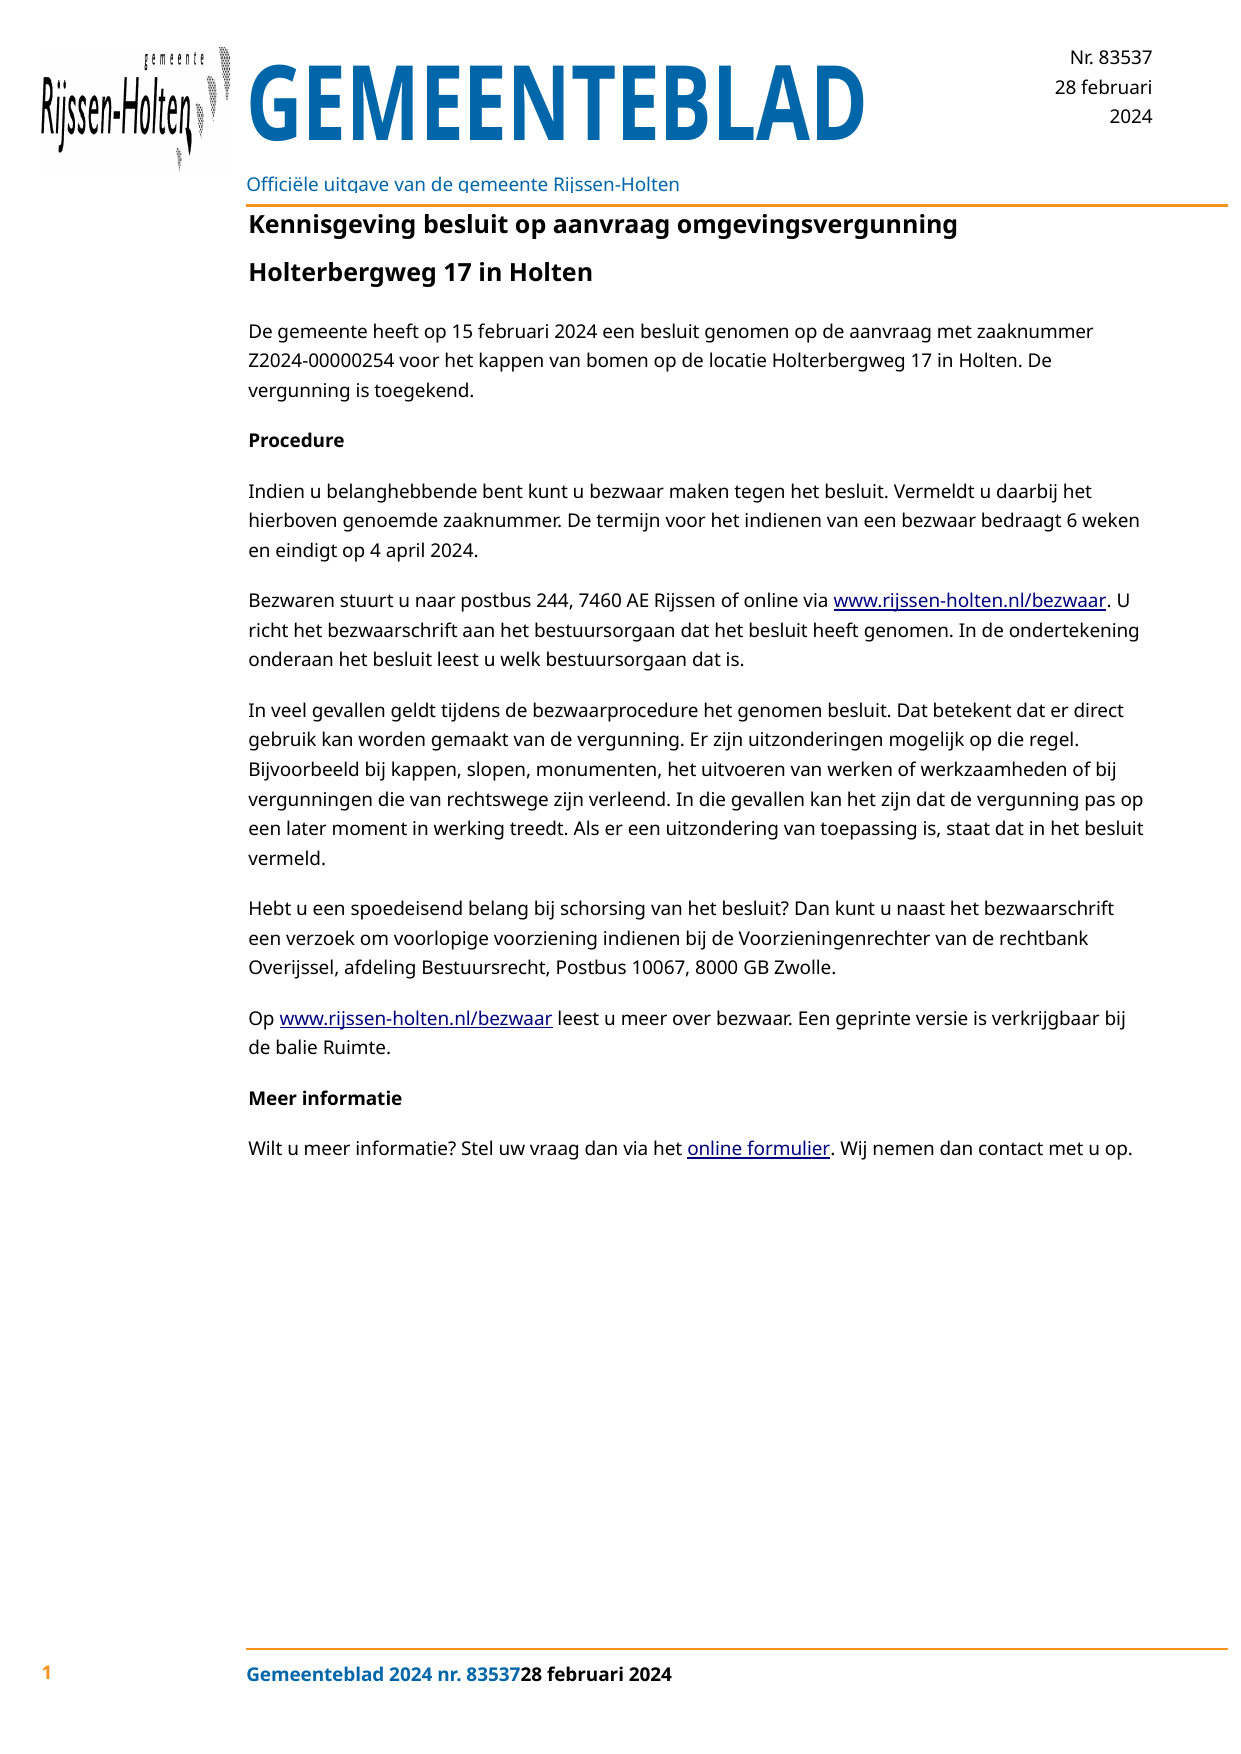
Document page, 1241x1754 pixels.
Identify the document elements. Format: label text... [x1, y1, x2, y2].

text Hebt u een spoedeisend belang bij schorsing van het besluit? Dan kunt u naast het bezwaarschrift een verzoek om voorlopige voorziening indienen bij de Voorzieningenrechter van de rechtbank Overijssel, afdeling Bestuursrecht, Postbus 10067, 8000 GB Zwolle. [248, 895, 1152, 980]
text Bezwaren stuurt u naar postbus 244, 7460 AE Rijssen of online via www.rijssen-holten.nl/bezwaar. U richt het bezwaarschrift aan het bestuursorgaan dat het besluit heeft genomen. In de ondertekening onderaan het besluit leest u welk bestuursorgaan dat is. [248, 587, 1152, 672]
text Op www.rijssen-holten.nl/bezwaar leest u meer over bezwaar. Een geprinte versie is verkrijgbaar bij de balie Ruimte. [248, 1005, 1152, 1060]
text De gemeente heeft op 15 februari 2024 een besluit genomen op de aanvraag met zaaknummer Z2024-00000254 voor het kappen van bomen op de locatie Holterbergweg 17 in Holten. De vergunning is toegekend. [248, 318, 1152, 403]
text Wilt u meer informatie? Stel uw vraag dan via het online formulier. Wij nemen dan contact met u op. [248, 1135, 1152, 1161]
picture [41, 47, 231, 172]
text Procedure [248, 427, 1152, 453]
text Indien u belanghebbende bent kunt u bezwaar maken tegen het besluit. Vermeldt u daarbij het hierboven genoemde zaaknummer. De termijn voor het indienen van een bezwaar bedraagt 6 weken en eindigt op 4 april 2024. [248, 478, 1152, 563]
text Kennisgeving besluit op aanvraag omgevingsvergunning Holterbergweg 17 in Holten [248, 207, 1152, 288]
text Meer informatie [248, 1085, 1152, 1111]
text In veel gevallen geldt tijdens de bezwaarprocedure het genomen besluit. Dat betekent dat er direct gebruik kan worden gemaakt van de vergunning. Er zijn uitzonderingen mogelijk op die regel. Bijvoorbeeld bij kappen, slopen, monumenten, het uitvoeren van werken of werkzaamheden of bij vergunningen die van rechtswege zijn verleend. In die gevallen kan het zijn dat de vergunning pas op een later moment in werking treedt. Als er een uitzondering van toepassing is, staat dat in het besluit vermeld. [248, 697, 1152, 871]
